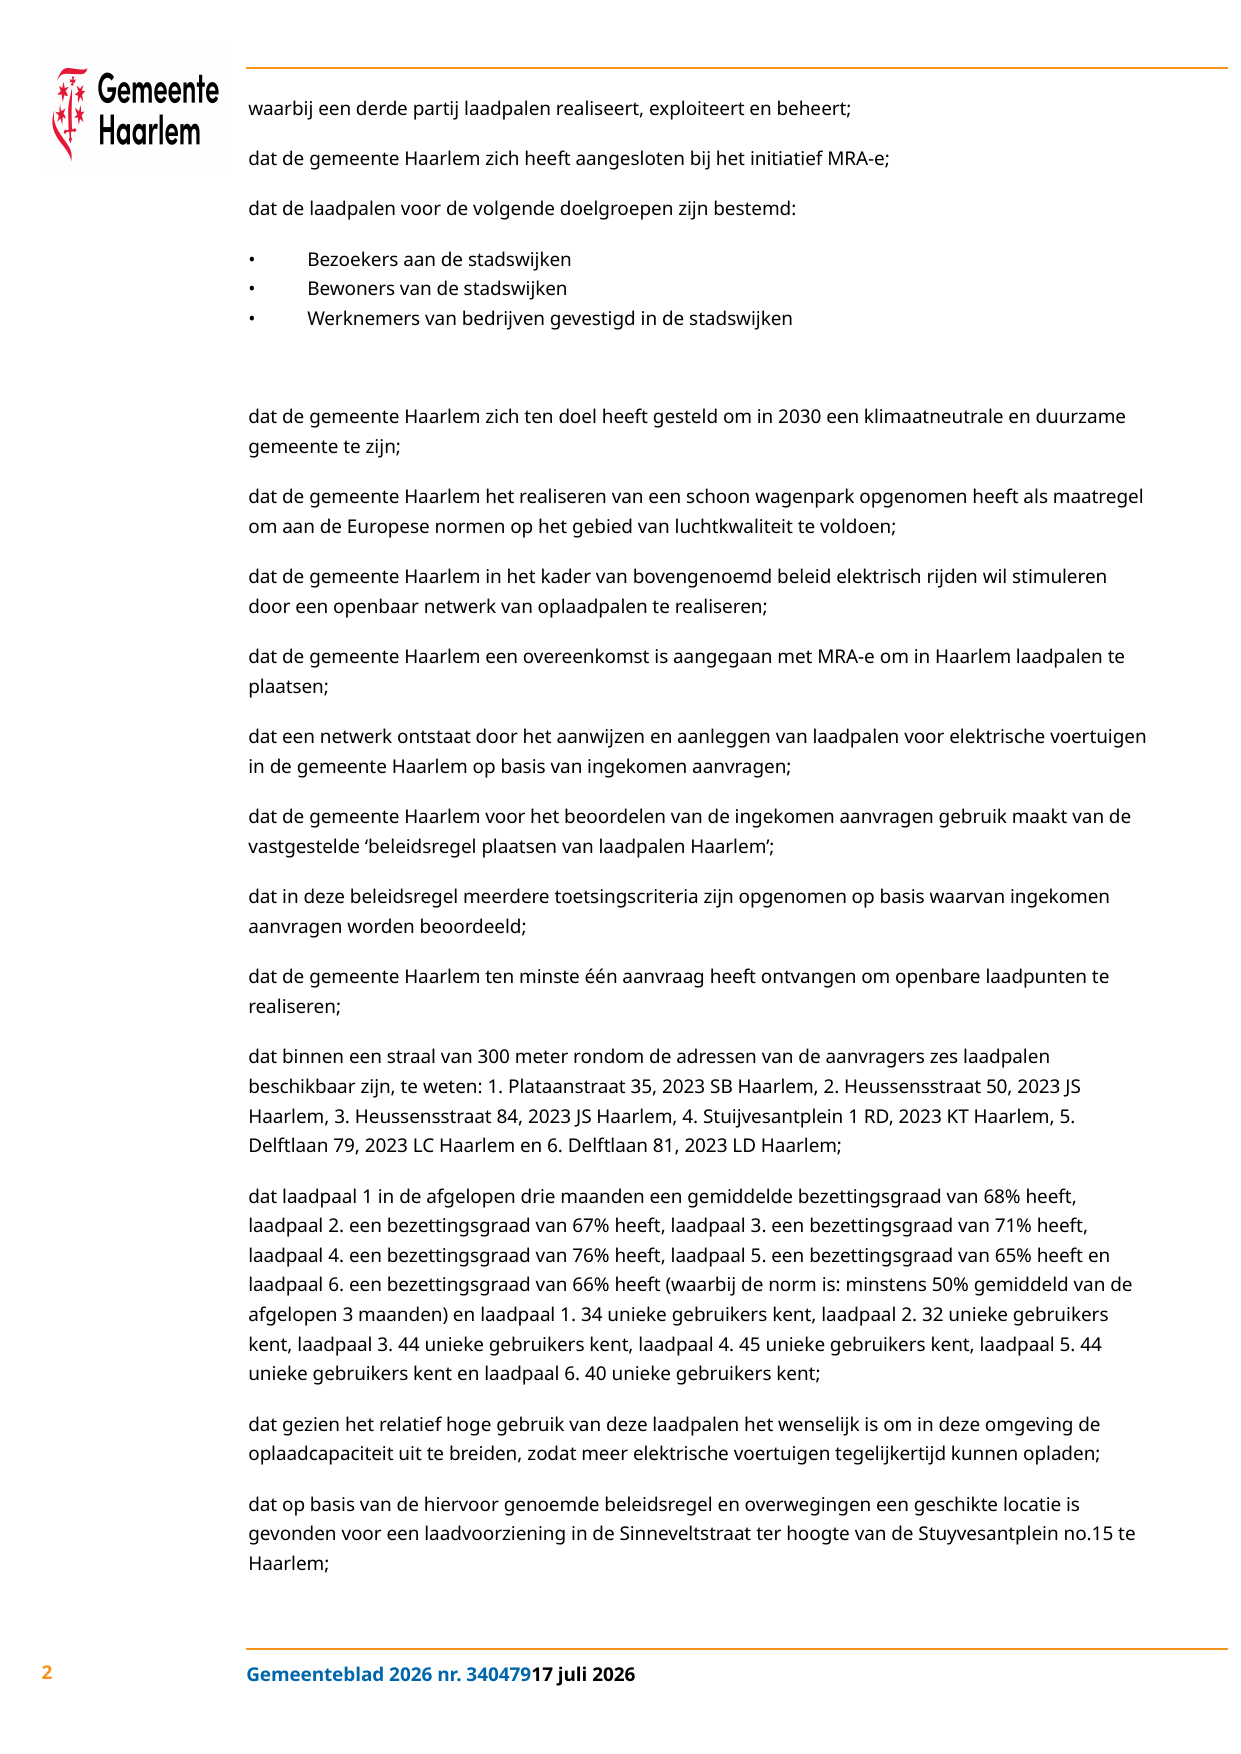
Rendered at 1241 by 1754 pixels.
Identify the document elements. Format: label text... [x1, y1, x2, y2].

text dat in deze beleidsregel meerdere toetsingscriteria zijn opgenomen op basis waarvan ingekomen aanvragen worden beoordeeld; [248, 884, 1152, 939]
text dat op basis van de hiervoor genoemde beleidsregel en overwegingen een geschikte locatie is gevonden voor een laadvoorziening in de Sinneveltstraat ter hoogte van de Stuyvesantplein no.15 te Haarlem; [248, 1491, 1152, 1576]
list Werknemers van bedrijven gevestigd in de stadswijken [248, 305, 1152, 331]
text dat de gemeente Haarlem in het kader van bovengenoemd beleid elektrisch rijden wil stimuleren door een openbaar netwerk van oplaadpalen te realiseren; [248, 564, 1152, 619]
text dat de gemeente Haarlem het realiseren van een schoon wagenpark opgenomen heeft als maatregel om aan de Europese normen op het gebied van luchtkwaliteit te voldoen; [248, 484, 1152, 539]
text dat laadpaal 1 in de afgelopen drie maanden een gemiddelde bezettingsgraad van 68% heeft, laadpaal 2. een bezettingsgraad van 67% heeft, laadpaal 3. een bezettingsgraad van 71% heeft, laadpaal 4. een bezettingsgraad van 76% heeft, laadpaal 5. een bezettingsgraad van 65% heeft en laadpaal 6. een bezettingsgraad van 66% heeft (waarbij de norm is: minstens 50% gemiddeld van de afgelopen 3 maanden) en laadpaal 1. 34 unieke gebruikers kent, laadpaal 2. 32 unieke gebruikers kent, laadpaal 3. 44 unieke gebruikers kent, laadpaal 4. 45 unieke gebruikers kent, laadpaal 5. 44 unieke gebruikers kent en laadpaal 6. 40 unieke gebruikers kent; [248, 1183, 1152, 1386]
list Bezoekers aan de stadswijken [248, 246, 1152, 272]
text dat de laadpalen voor de volgende doelgroepen zijn bestemd: [248, 196, 1152, 221]
text dat een netwerk ontstaat door het aanwijzen en aanleggen van laadpalen voor elektrische voertuigen in de gemeente Haarlem op basis van ingekomen aanvragen; [248, 724, 1152, 779]
text dat de gemeente Haarlem ten minste één aanvraag heeft ontvangen om openbare laadpunten te realiseren; [248, 964, 1152, 1019]
text dat de gemeente Haarlem een overeenkomst is aangegaan met MRA-e om in Haarlem laadpalen te plaatsen; [248, 644, 1152, 699]
text dat de gemeente Haarlem voor het beoordelen van de ingekomen aanvragen gebruik maakt van de vastgestelde ‘beleidsregel plaatsen van laadpalen Haarlem’; [248, 804, 1152, 859]
text waarbij een derde partij laadpalen realiseert, exploiteert en beheert; [248, 95, 1152, 121]
list Bewoners van de stadswijken [248, 276, 1152, 301]
picture [41, 47, 231, 172]
text dat de gemeente Haarlem zich ten doel heeft gesteld om in 2030 een klimaatneutrale en duurzame gemeente te zijn; [248, 404, 1152, 459]
text dat de gemeente Haarlem zich heeft aangesloten bij het initiatief MRA-e; [248, 145, 1152, 171]
text dat binnen een straal van 300 meter rondom de adressen van de aanvragers zes laadpalen beschikbaar zijn, te weten: 1. Plataanstraat 35, 2023 SB Haarlem, 2. Heussensstraat 50, 2023 JS Haarlem, 3. Heussensstraat 84, 2023 JS Haarlem, 4. Stuijvesantplein 1 RD, 2023 KT Haarlem, 5. Delftlaan 79, 2023 LC Haarlem en 6. Delftlaan 81, 2023 LD Haarlem; [248, 1044, 1152, 1158]
text dat gezien het relatief hoge gebruik van deze laadpalen het wenselijk is om in deze omgeving de oplaadcapaciteit uit te breiden, zodat meer elektrische voertuigen tegelijkertijd kunnen opladen; [248, 1411, 1152, 1466]
